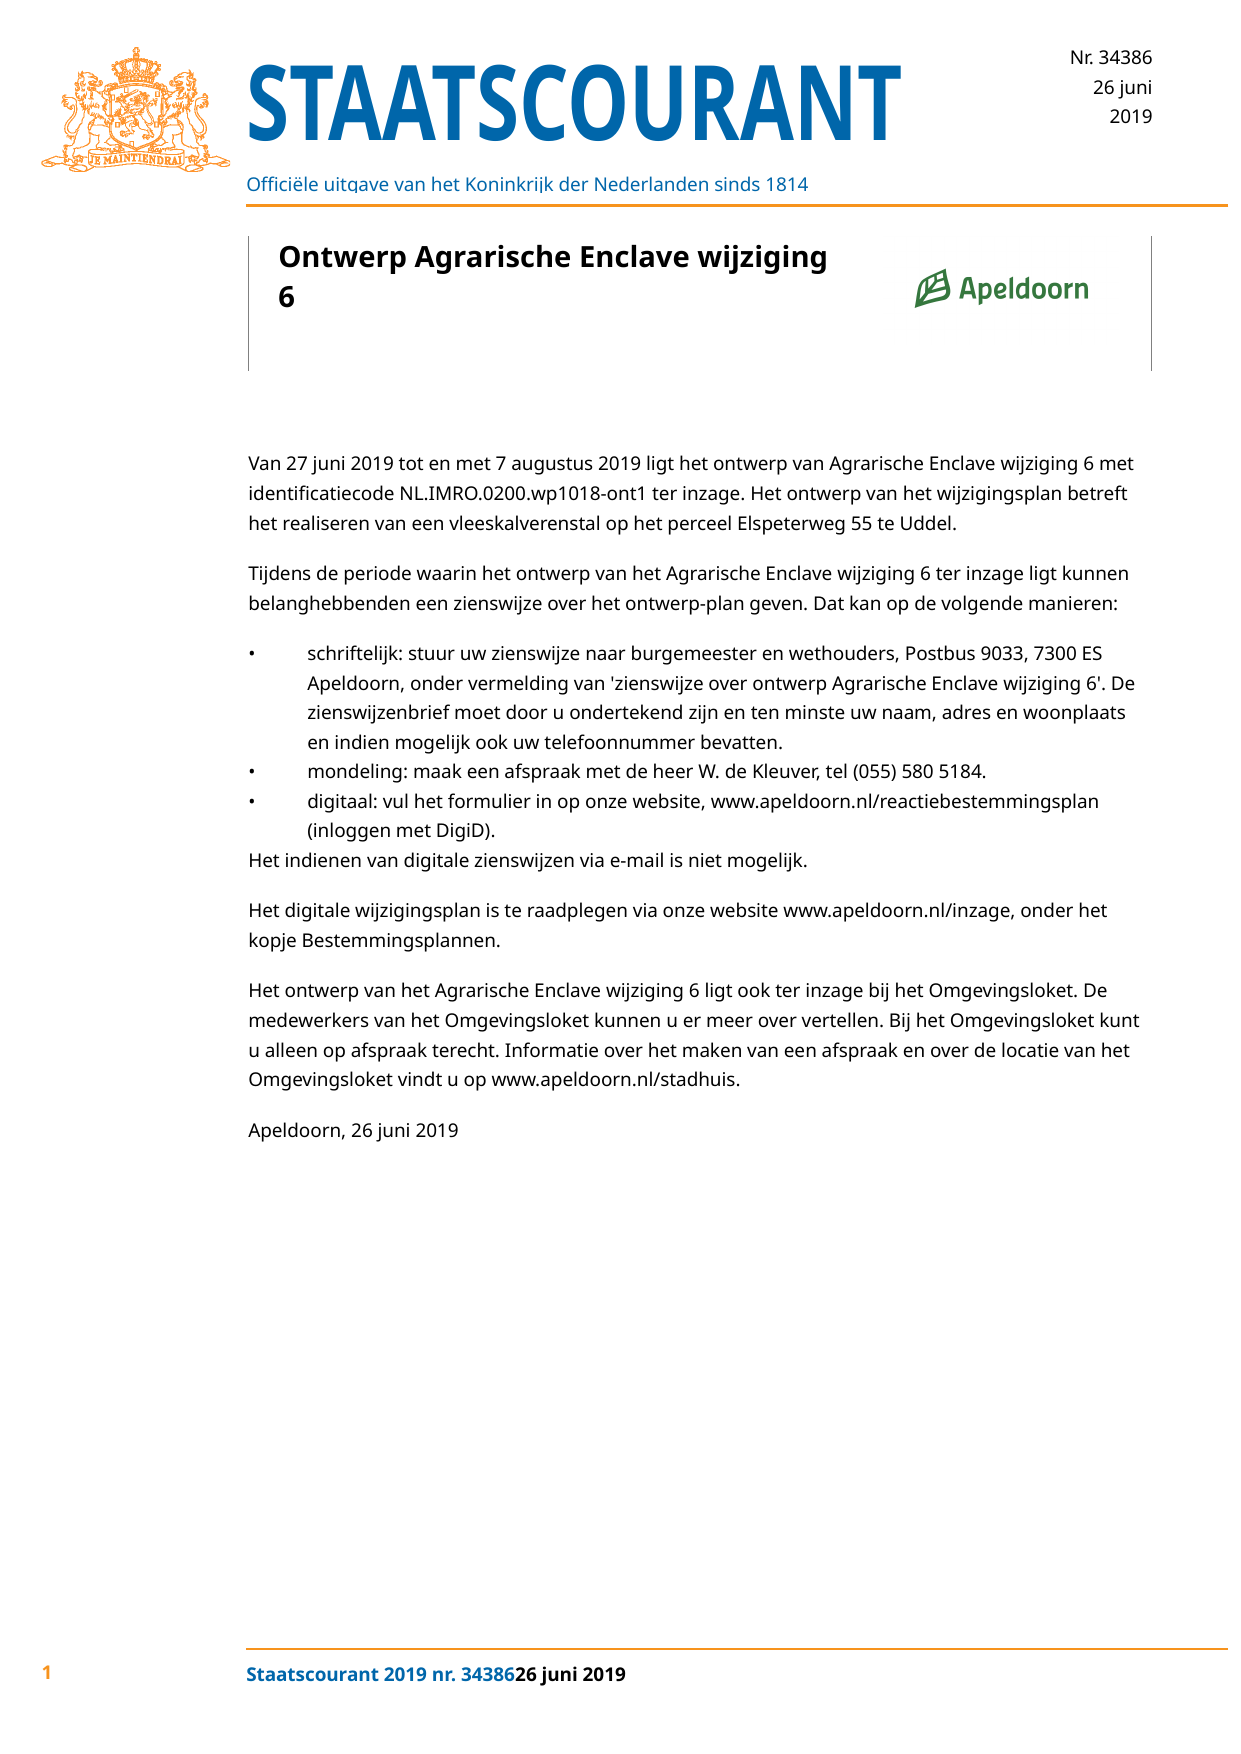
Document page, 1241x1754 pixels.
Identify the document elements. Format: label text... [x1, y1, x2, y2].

list mondeling: maak een afspraak met de heer W. de Kleuver, tel (055) 580 5184. [248, 758, 1152, 784]
text Het ontwerp van het Agrarische Enclave wijziging 6 ligt ook ter inzage bij het Omgevingsloket. De medewerkers van het Omgevingsloket kunnen u er meer over vertellen. Bij het Omgevingsloket kunt u alleen op afspraak terecht. Informatie over het maken van een afspraak en over de locatie van het Omgevingsloket vindt u op www.apeldoorn.nl/stadhuis. [248, 978, 1152, 1092]
list schriftelijk: stuur uw zienswijze naar burgemeester en wethouders, Postbus 9033, 7300 ES Apeldoorn, onder vermelding van 'zienswijze over ontwerp Agrarische Enclave wijziging 6'. De zienswijzenbrief moet door u ondertekend zijn en ten minste uw naam, adres en woonplaats en indien mogelijk ook uw telefoonnummer bevatten. [248, 640, 1152, 754]
text Het digitale wijzigingsplan is te raadplegen via onze website www.apeldoorn.nl/inzage, onder het kopje Bestemmingsplannen. [248, 898, 1152, 953]
picture [882, 236, 1119, 345]
picture [41, 47, 231, 172]
text Tijdens de periode waarin het ontwerp van het Agrarische Enclave wijziging 6 ter inzage ligt kunnen belanghebbenden een zienswijze over het ontwerp-plan geven. Dat kan op de volgende manieren: [248, 560, 1152, 615]
text Van 27 juni 2019 tot en met 7 augustus 2019 ligt het ontwerp van Agrarische Enclave wijziging 6 met identificatiecode NL.IMRO.0200.wp1018-ont1 ter inzage. Het ontwerp van het wijzigingsplan betreft het realiseren van een vleeskalverenstal op het perceel Elspeterweg 55 te Uddel. [248, 451, 1152, 535]
list digitaal: vul het formulier in op onze website, www.apeldoorn.nl/reactiebestemmingsplan (inloggen met DigiD). [248, 788, 1152, 843]
text Apeldoorn, 26 juni 2019 [248, 1117, 1152, 1142]
text Het indienen van digitale zienswijzen via e-mail is niet mogelijk. [248, 847, 1152, 873]
table_header Ontwerp Agrarische Enclave wijziging 6 [249, 236, 850, 371]
table_header [850, 236, 1151, 371]
